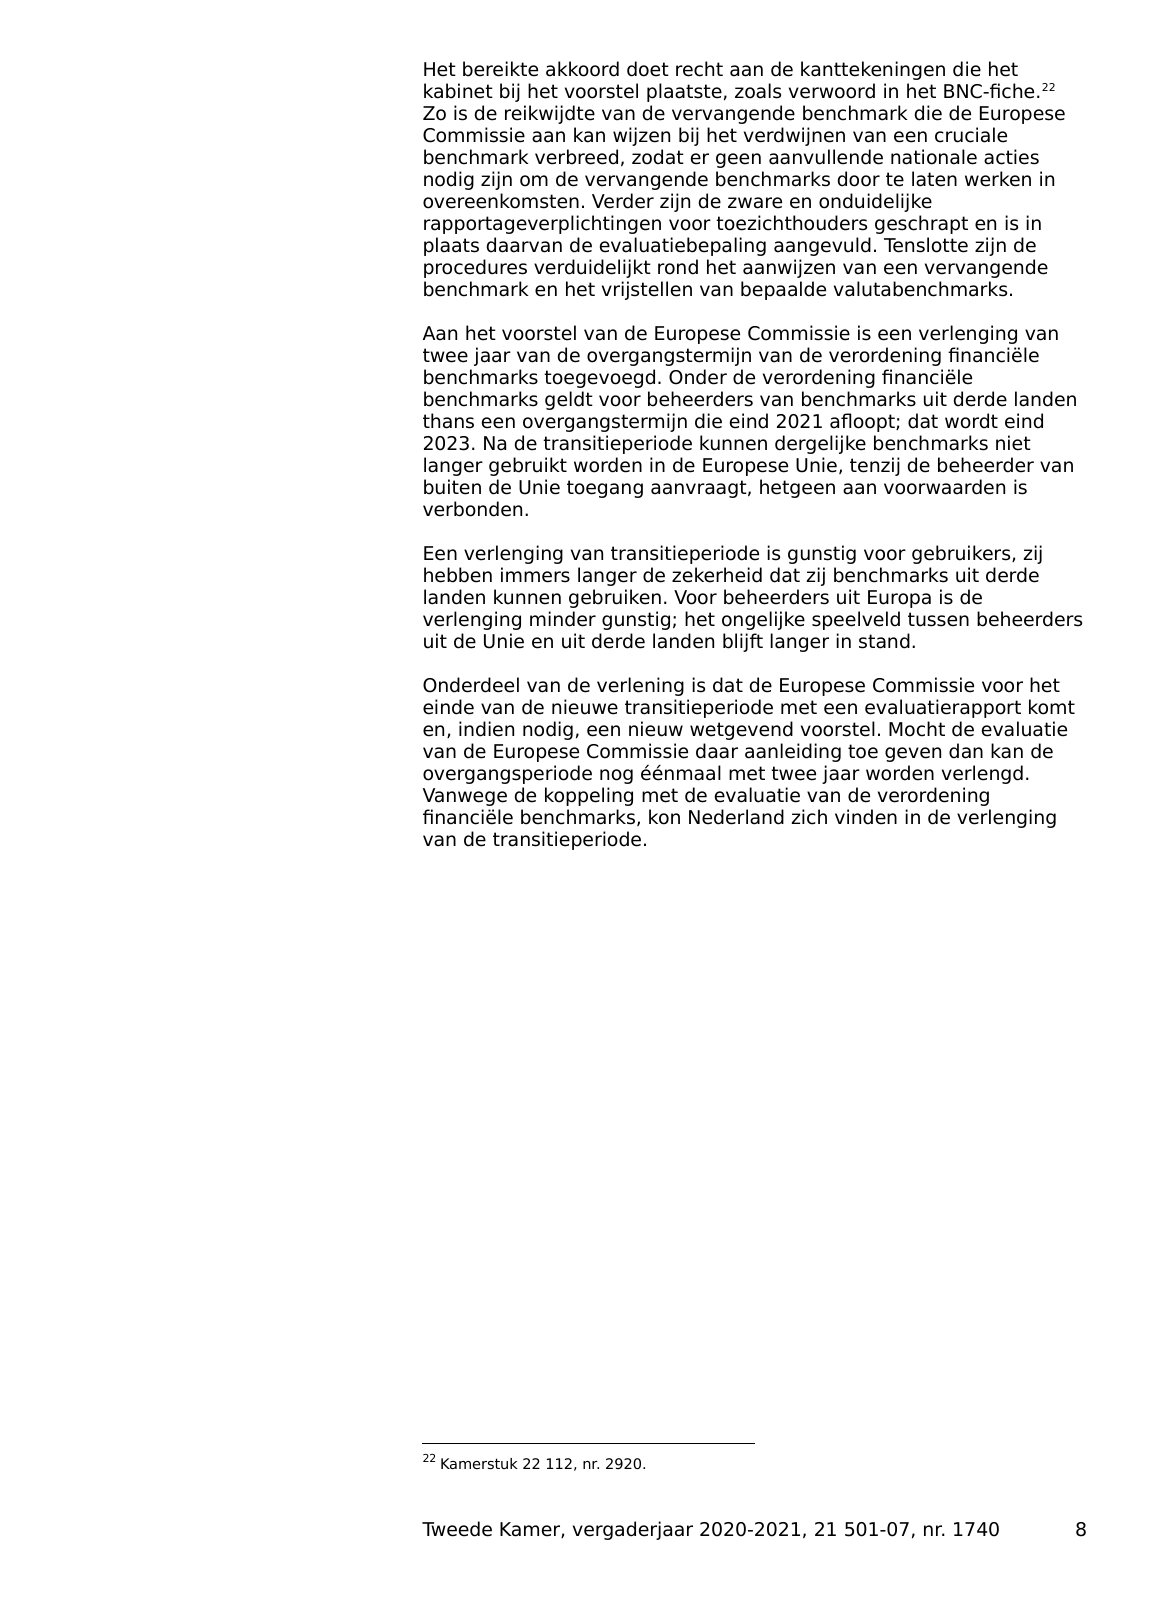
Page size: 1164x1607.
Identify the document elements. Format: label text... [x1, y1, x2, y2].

text Het bereikte akkoord doet recht aan de kanttekeningen die het kabinet bij het voorstel plaatste, zoals verwoord in het BNC-fiche. Zo is de reikwijdte van de vervangende benchmark die de Europese Commissie aan kan wijzen bij het verdwijnen van een cruciale benchmark verbreed, zodat er geen aanvullende nationale acties nodig zijn om de vervangende benchmarks door te laten werken in overeenkomsten. Verder zijn de zware en onduidelijke rapportageverplichtingen voor toezichthouders geschrapt en is in plaats daarvan de evaluatiebepaling aangevuld. Tenslotte zijn de procedures verduidelijkt rond het aanwijzen van een vervangende benchmark en het vrijstellen van bepaalde valutabenchmarks. [422, 59, 1087, 301]
text Een verlenging van transitieperiode is gunstig voor gebruikers, zij hebben immers langer de zekerheid dat zij benchmarks uit derde landen kunnen gebruiken. Voor beheerders uit Europa is de verlenging minder gunstig; het ongelijke speelveld tussen beheerders uit de Unie en uit derde landen blijft langer in stand. [422, 543, 1087, 653]
text Onderdeel van de verlening is dat de Europese Commissie voor het einde van de nieuwe transitieperiode met een evaluatierapport komt en, indien nodig, een nieuw wetgevend voorstel. Mocht de evaluatie van de Europese Commissie daar aanleiding toe geven dan kan de overgangsperiode nog éénmaal met twee jaar worden verlengd. Vanwege de koppeling met de evaluatie van de verordening financiële benchmarks, kon Nederland zich vinden in de verlenging van de transitieperiode. [422, 675, 1087, 851]
text Aan het voorstel van de Europese Commissie is een verlenging van twee jaar van de overgangstermijn van de verordening financiële benchmarks toegevoegd. Onder de verordening financiële benchmarks geldt voor beheerders van benchmarks uit derde landen thans een overgangstermijn die eind 2021 afloopt; dat wordt eind 2023. Na de transitieperiode kunnen dergelijke benchmarks niet langer gebruikt worden in de Europese Unie, tenzij de beheerder van buiten de Unie toegang aanvraagt, hetgeen aan voorwaarden is verbonden. [422, 323, 1087, 521]
text Kamerstuk 22 112, nr. 2920. [422, 1452, 1087, 1474]
